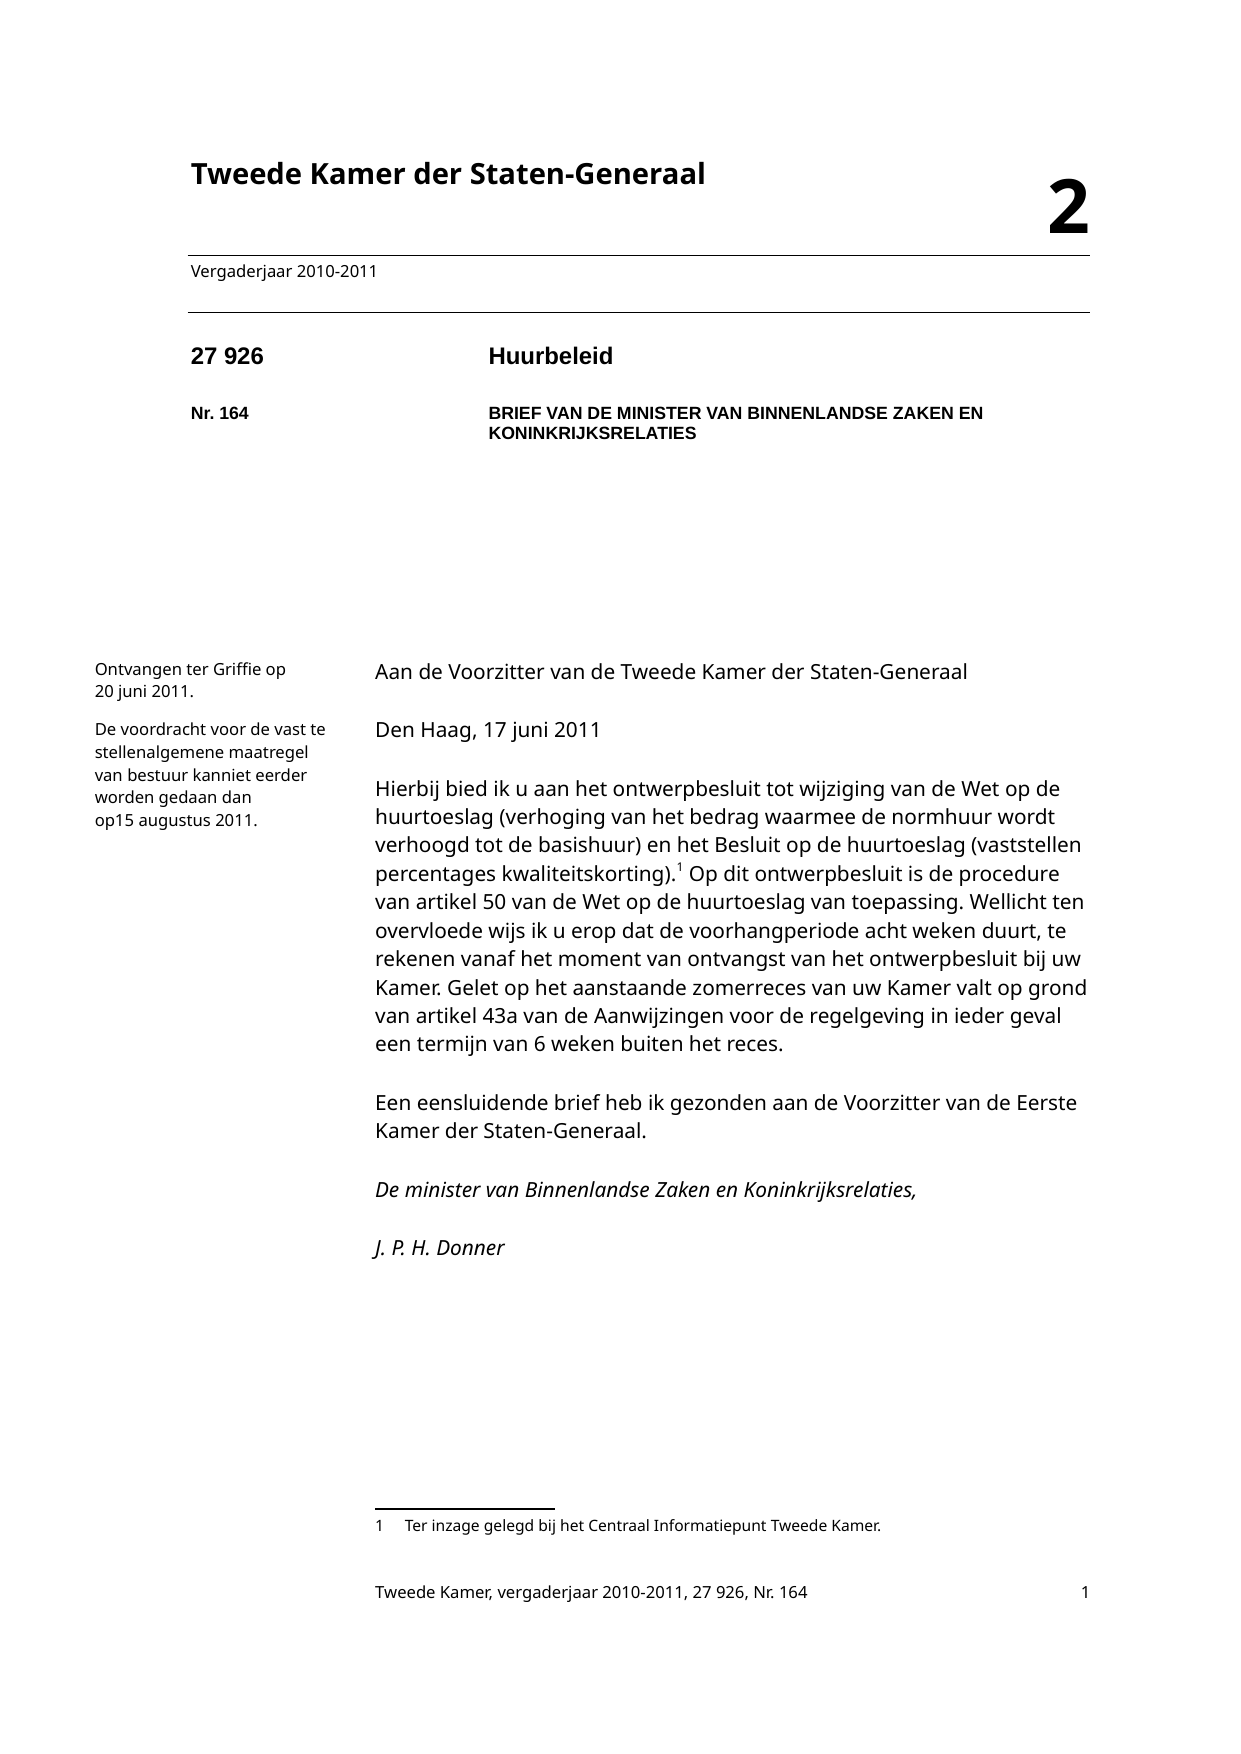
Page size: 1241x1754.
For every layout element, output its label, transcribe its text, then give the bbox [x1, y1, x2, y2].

text Den Haag, 17 juni 2011 [375, 715, 1090, 744]
table_cell Nr. 164 [188, 399, 485, 539]
table_cell [485, 313, 1090, 339]
text Een eensluidende brief heb ik gezonden aan de Voorzitter van de Eerste Kamer der Staten-Generaal. [375, 1088, 1090, 1145]
table_cell Huurbeleid [485, 339, 1090, 399]
text De voordracht voor de vast te stellenalgemene maatregel van bestuur kanniet eerder worden gedaan dan op15 augustus 2011. [94, 718, 328, 831]
table_cell BRIEF VAN DE MINISTER VAN BINNENLANDSE ZAKEN EN KONINKRIJKSRELATIES [485, 399, 1090, 539]
text J. P. H. Donner [375, 1233, 1090, 1262]
table_cell 27 926 [188, 339, 485, 399]
table_cell Vergaderjaar 2010-2011 [188, 256, 485, 312]
text Hierbij bied ik u aan het ontwerpbesluit tot wijziging van de Wet op de huurtoeslag (verhoging van het bedrag waarmee de normhuur wordt verhoogd tot de basishuur) en het Besluit op de huurtoeslag (vaststellen percentages kwaliteitskorting). Op dit ontwerpbesluit is de procedure van artikel 50 van de Wet op de huurtoeslag van toepassing. Wellicht ten overvloede wijs ik u erop dat de voorhangperiode acht weken duurt, te rekenen vanaf het moment van ontvangst van het ontwerpbesluit bij uw Kamer. Gelet op het aanstaande zomerreces van uw Kamer valt op grond van artikel 43a van de Aanwijzingen voor de regelgeving in ieder geval een termijn van 6 weken buiten het reces. [375, 774, 1090, 1058]
table_header Tweede Kamer der Staten-Generaal [188, 150, 909, 255]
text Aan de Voorzitter van de Tweede Kamer der Staten-Generaal [375, 657, 1090, 686]
text Ter inzage gelegd bij het Centraal Informatiepunt Tweede Kamer. [375, 1508, 1090, 1536]
text De minister van Binnenlandse Zaken en Koninkrijksrelaties, [375, 1175, 1090, 1203]
table_header 2 [910, 150, 1090, 255]
text [94, 703, 328, 718]
text Ontvangen ter Griffie op 20 juni 2011. [94, 657, 328, 703]
table_cell [485, 256, 1090, 312]
table_cell [188, 313, 485, 339]
